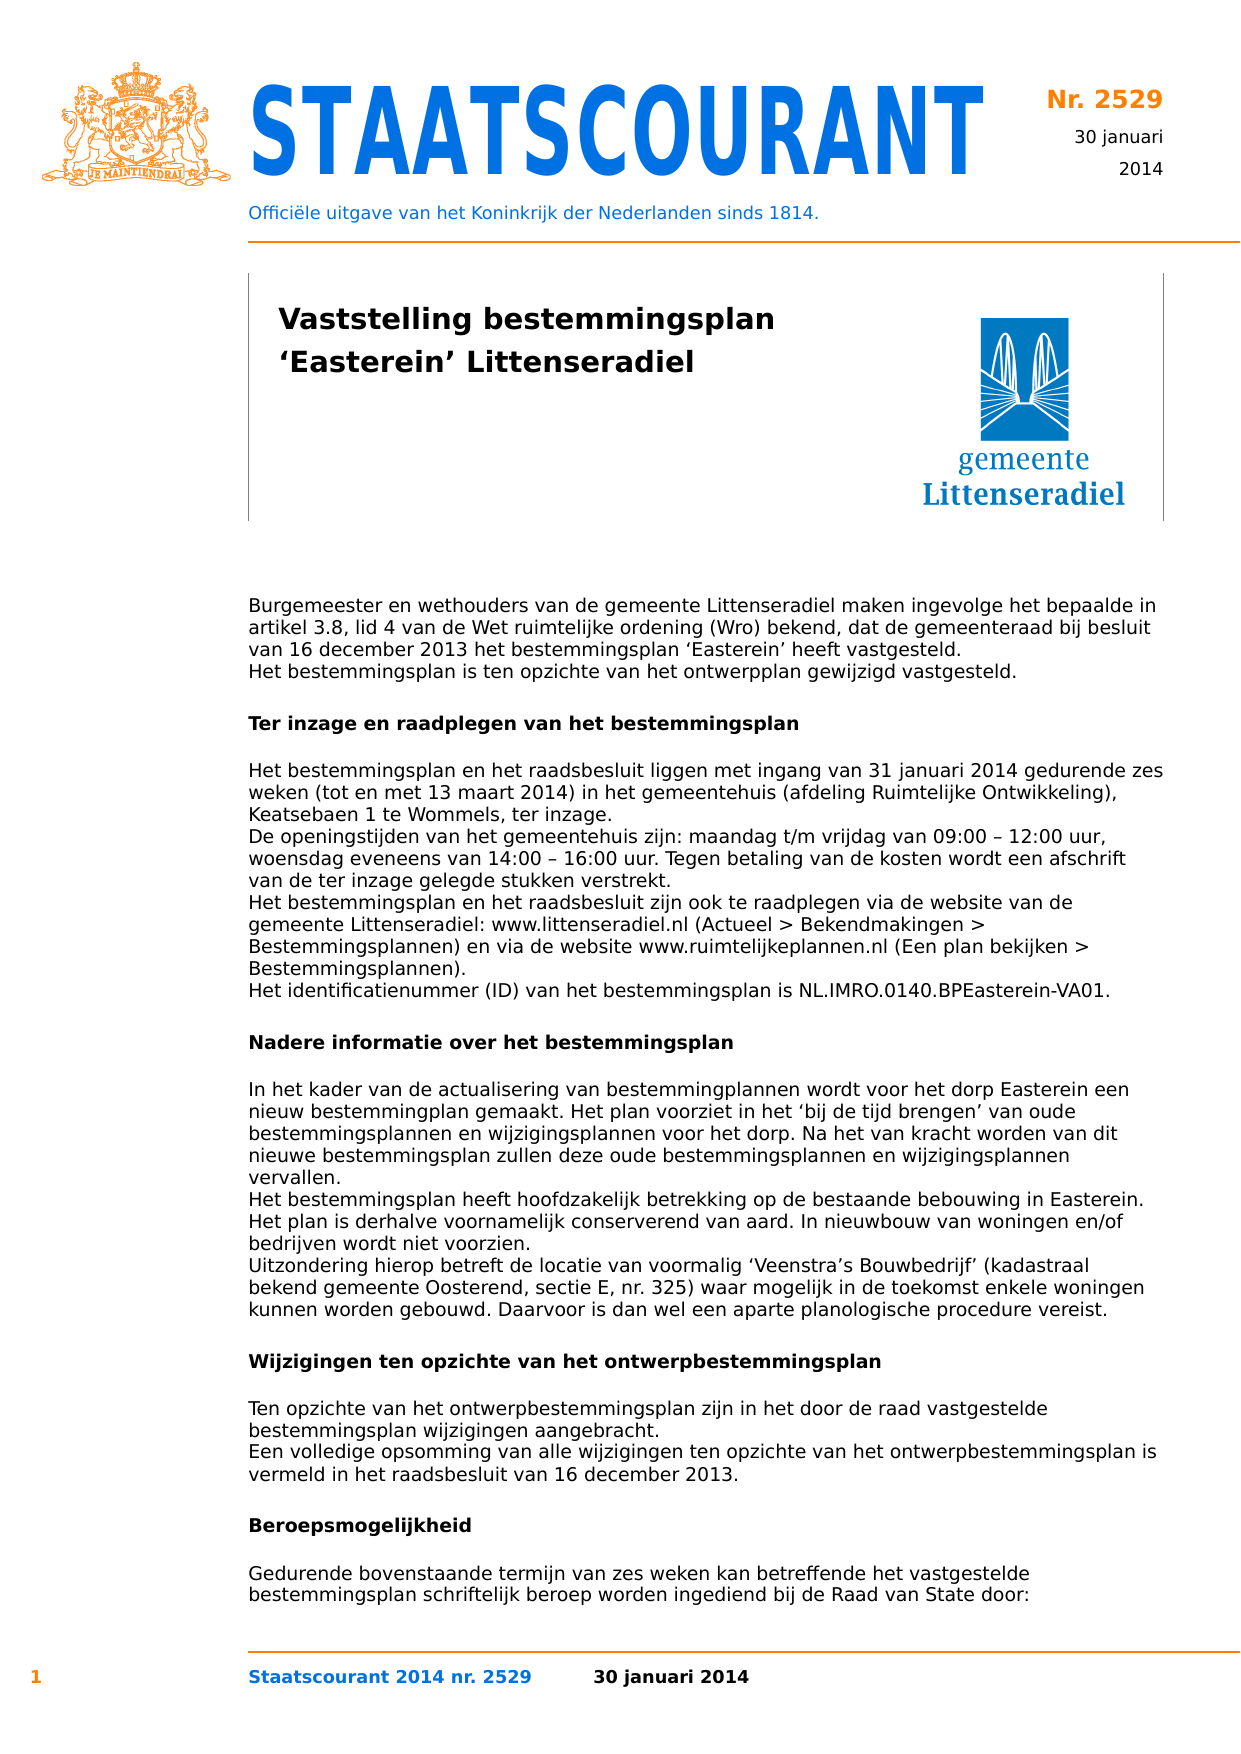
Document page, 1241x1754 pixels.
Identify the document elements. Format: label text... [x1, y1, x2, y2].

text Het bestemmingsplan heeft hoofdzakelijk betrekking op de bestaande bebouwing in Easterein. Het plan is derhalve voornamelijk conserverend van aard. In nieuwbouw van woningen en/of bedrijven wordt niet voorzien. [248, 1189, 1163, 1254]
table_cell 2014 [998, 153, 1240, 203]
table_header STAATSCOURANT [248, 62, 998, 203]
table_header Nr. 2529 [998, 62, 1240, 121]
text De openingstijden van het gemeentehuis zijn: maandag t/m vrijdag van 09:00 – 12:00 uur, woensdag eveneens van 14:00 – 16:00 uur. Tegen betaling van de kosten wordt een afschrift van de ter inzage gelegde stukken verstrekt. [248, 826, 1163, 892]
subtitle Wijzigingen ten opzichte van het ontwerpbestemmingsplan [248, 1351, 1163, 1372]
subtitle Ter inzage en raadplegen van het bestemmingsplan [248, 713, 1163, 735]
text Ten opzichte van het ontwerpbestemmingsplan zijn in het door de raad vastgestelde bestemmingsplan wijzigingen aangebracht. [248, 1397, 1163, 1441]
text Het bestemmingsplan en het raadsbesluit zijn ook te raadplegen via de website van de gemeente Littenseradiel: www.littenseradiel.nl (Actueel > Bekendmakingen > Bestemmingsplannen) en via de website www.ruimtelijkeplannen.nl (Een plan bekijken > Bestemmingsplannen). [248, 892, 1163, 980]
text Uitzondering hierop betreft de locatie van voormalig ‘Veenstra’s Bouwbedrijf’ (kadastraal bekend gemeente Oosterend, sectie E, nr. 325) waar mogelijk in de toekomst enkele woningen kunnen worden gebouwd. Daarvoor is dan wel een aparte planologische procedure vereist. [248, 1254, 1163, 1321]
table_header [25, 62, 248, 241]
text In het kader van de actualisering van bestemmingplannen wordt voor het dorp Easterein een nieuw bestemmingplan gemaakt. Het plan voorziet in het ‘bij de tijd brengen’ van oude bestemmingsplannen en wijzigingsplannen voor het dorp. Na het van kracht worden van dit nieuwe bestemmingsplan zullen deze oude bestemmingsplannen en wijzigingsplannen vervallen. [248, 1079, 1163, 1189]
text Een volledige opsomming van alle wijzigingen ten opzichte van het ontwerpbestemmingsplan is vermeld in het raadsbesluit van 16 december 2013. [248, 1441, 1163, 1485]
text Het bestemmingsplan is ten opzichte van het ontwerpplan gewijzigd vastgesteld. [248, 661, 1163, 683]
picture [914, 302, 1134, 521]
text Het bestemmingsplan en het raadsbesluit liggen met ingang van 31 januari 2014 gedurende zes weken (tot en met 13 maart 2014) in het gemeentehuis (afdeling Ruimtelijke Ontwikkeling), Keatsebaen 1 te Wommels, ter inzage. [248, 760, 1163, 826]
table_cell 30 januari [998, 121, 1240, 153]
subtitle Vaststelling bestemmingsplan ‘Easterein’ Littenseradiel [249, 273, 1163, 521]
subtitle Nadere informatie over het bestemmingsplan [248, 1032, 1163, 1054]
text Het identificatienummer (ID) van het bestemmingsplan is NL.IMRO.0140.BPEasterein-VA01. [248, 980, 1163, 1002]
text Gedurende bovenstaande termijn van zes weken kan betreffende het vastgestelde bestemmingsplan schriftelijk beroep worden ingediend bij de Raad van State door: [248, 1562, 1163, 1606]
text Burgemeester en wethouders van de gemeente Littenseradiel maken ingevolge het bepaalde in artikel 3.8, lid 4 van de Wet ruimtelijke ordening (Wro) bekend, dat de gemeenteraad bij besluit van 16 december 2013 het bestemmingsplan ‘Easterein’ heeft vastgesteld. [248, 595, 1163, 661]
picture [41, 62, 231, 186]
table_cell Officiële uitgave van het Koninkrijk der Nederlanden sinds 1814. [248, 203, 1240, 241]
subtitle Beroepsmogelijkheid [248, 1515, 1163, 1537]
